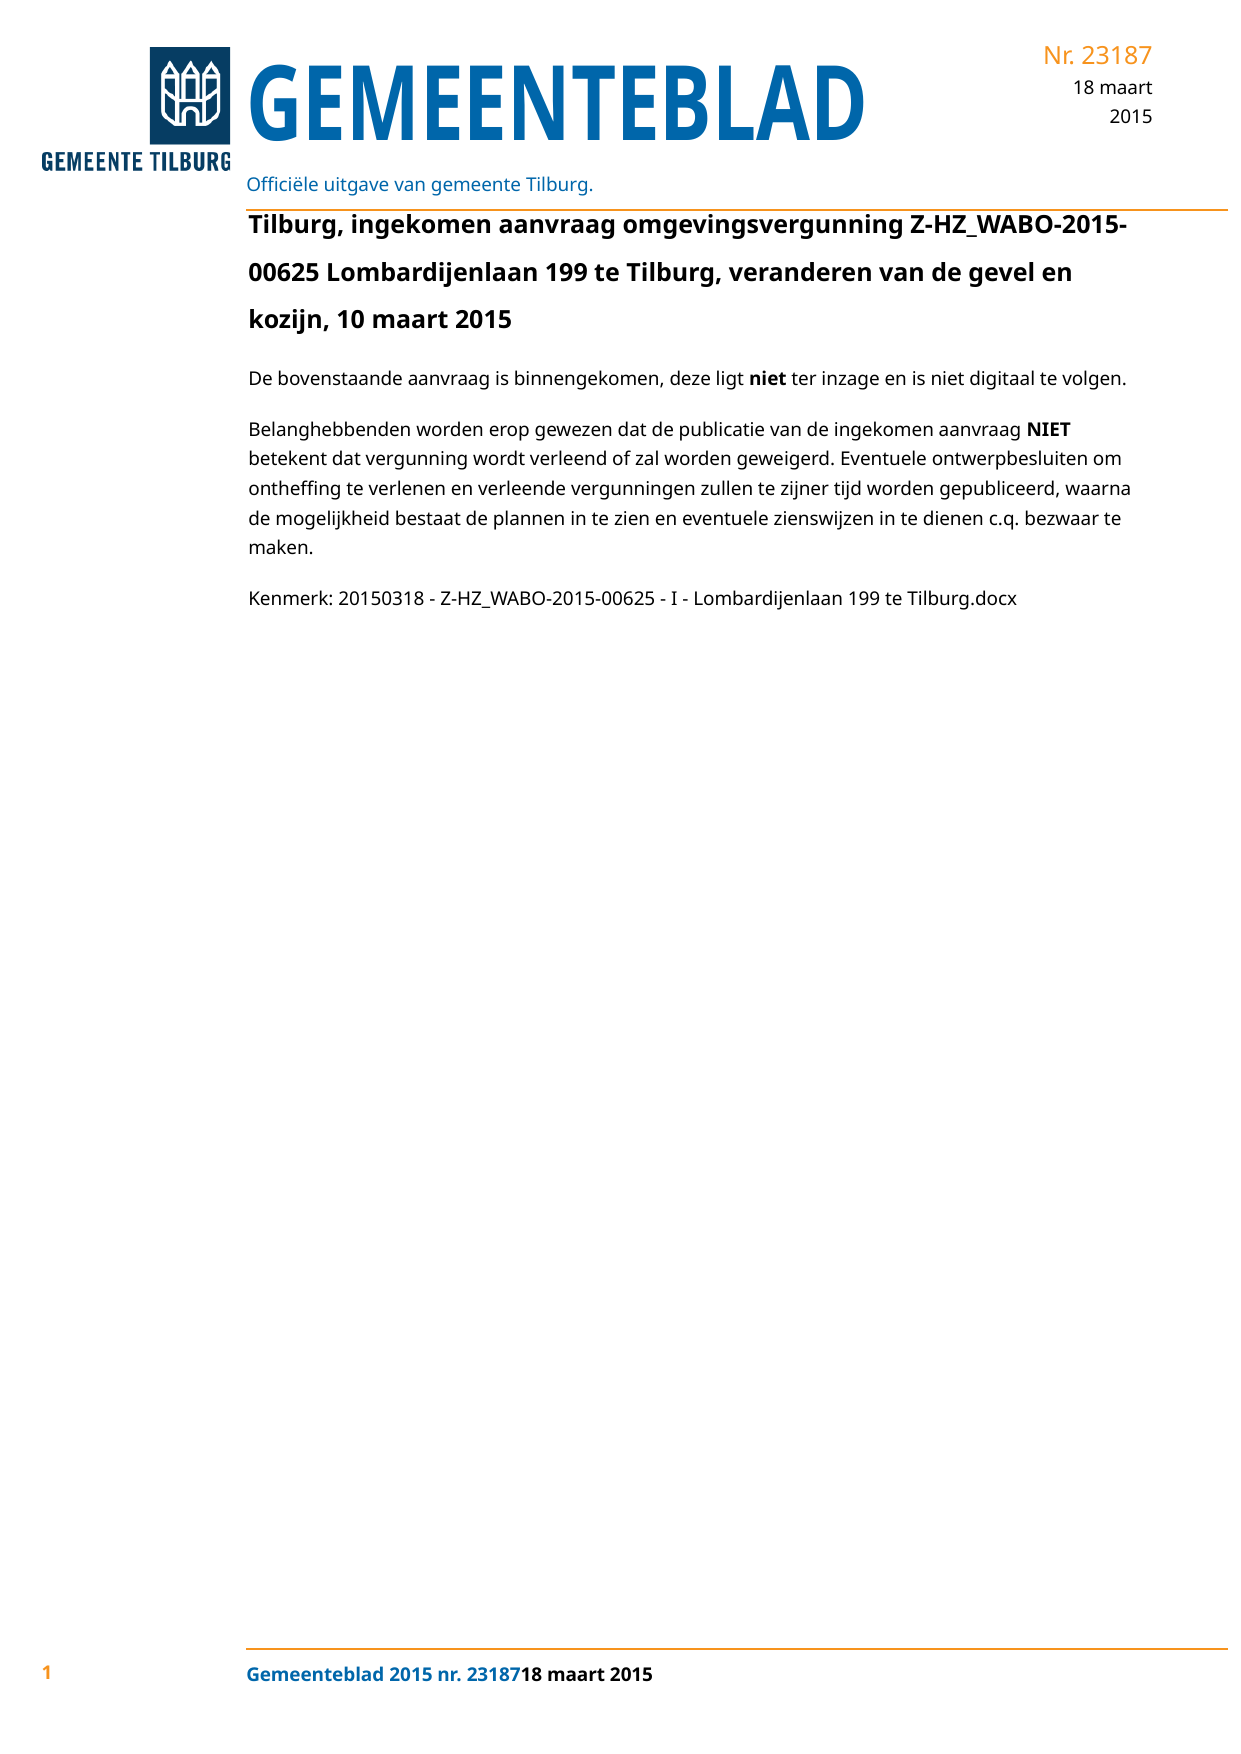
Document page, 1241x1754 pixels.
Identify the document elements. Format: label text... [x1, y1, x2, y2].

text Kenmerk: 20150318 - Z-HZ_WABO-2015-00625 - I - Lombardijenlaan 199 te Tilburg.docx [248, 585, 1152, 610]
text Belanghebbenden worden erop gewezen dat de publicatie van de ingekomen aanvraag NIET betekent dat vergunning wordt verleend of zal worden geweigerd. Eventuele ontwerpbesluiten om ontheffing te verlenen en verleende vergunningen zullen te zijner tijd worden gepubliceerd, waarna de mogelijkheid bestaat de plannen in te zien en eventuele zienswijzen in te dienen c.q. bezwaar te maken. [248, 416, 1152, 560]
text Tilburg, ingekomen aanvraag omgevingsvergunning Z-HZ_WABO-2015-00625 Lombardijenlaan 199 te Tilburg, veranderen van de gevel en kozijn, 10 maart 2015 [248, 211, 1152, 336]
picture [41, 47, 231, 172]
text De bovenstaande aanvraag is binnengekomen, deze ligt niet ter inzage en is niet digitaal te volgen. [248, 366, 1152, 391]
